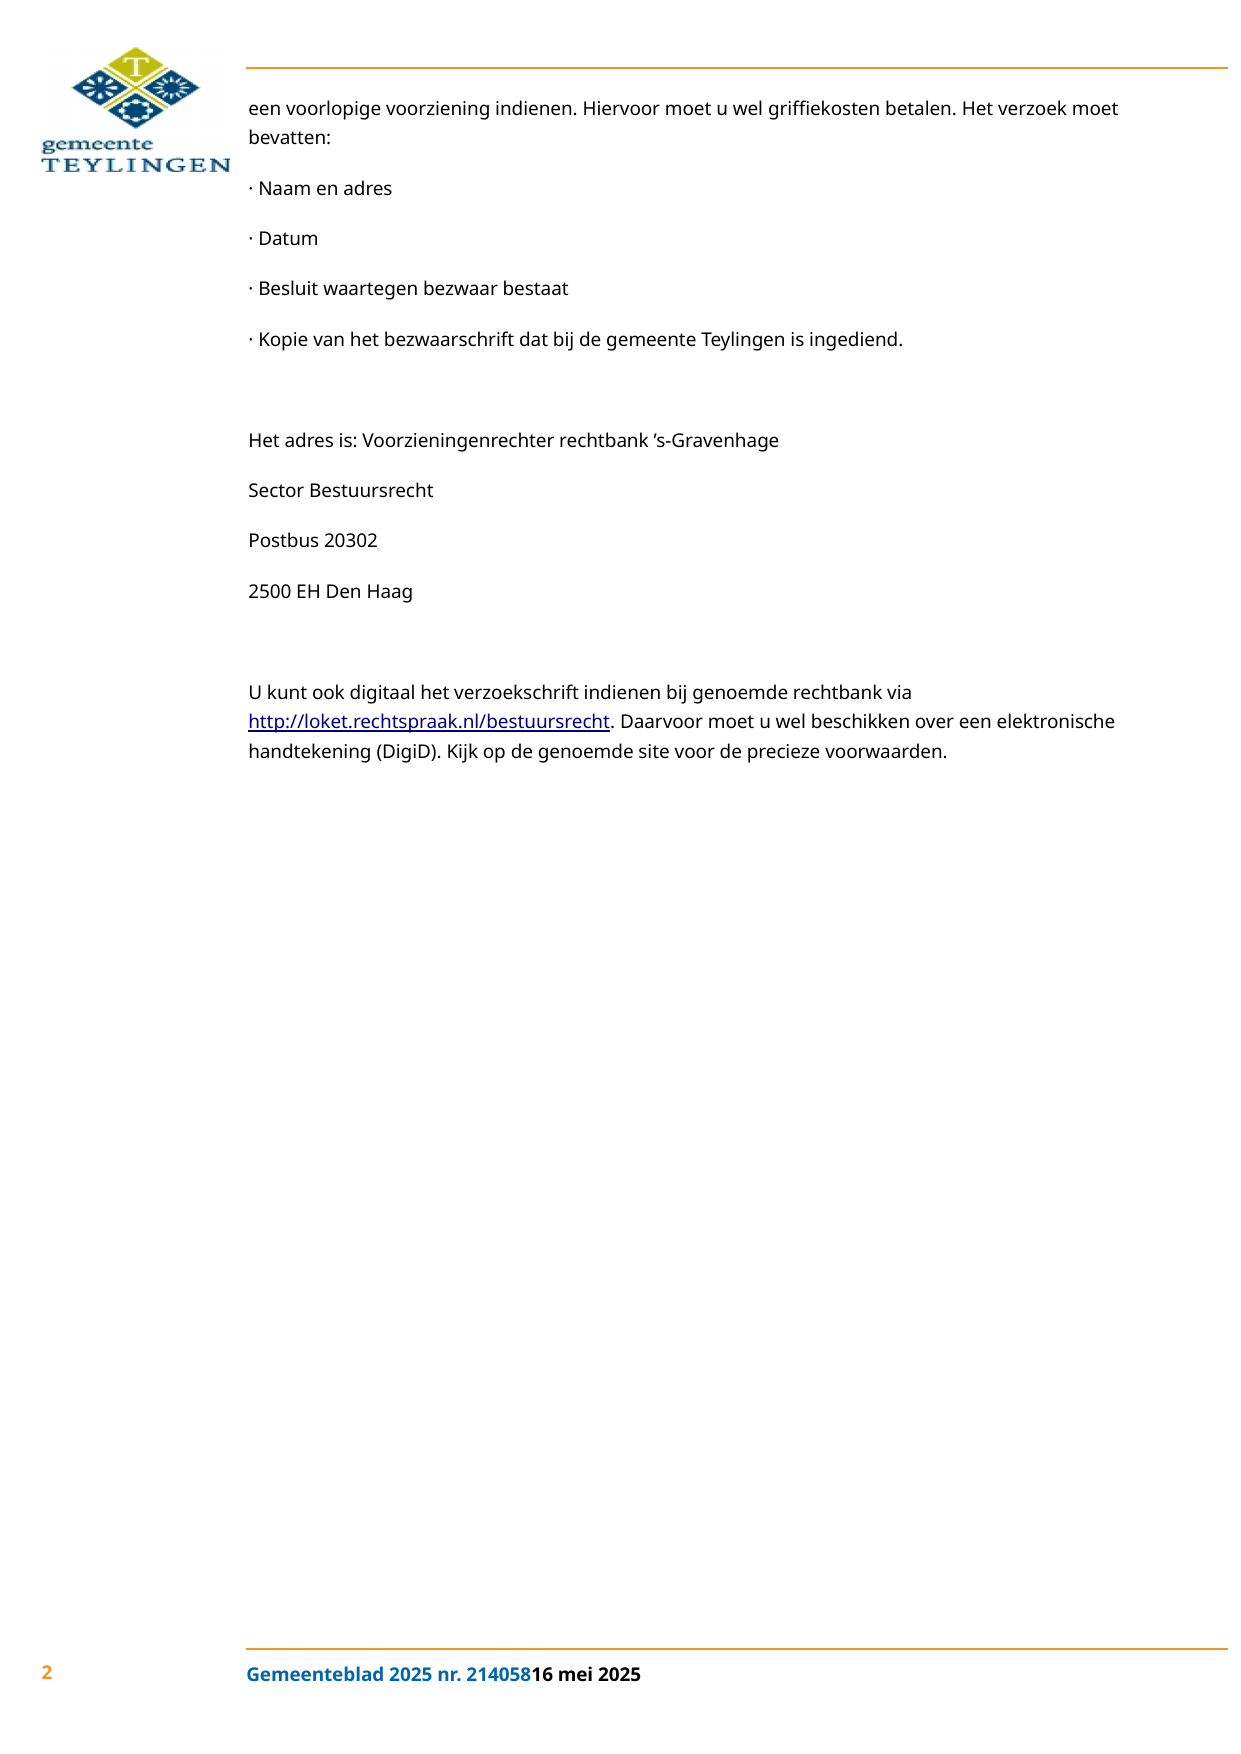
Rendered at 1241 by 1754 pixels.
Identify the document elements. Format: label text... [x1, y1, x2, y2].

text een voorlopige voorziening indienen. Hiervoor moet u wel griffiekosten betalen. Het verzoek moet bevatten: [248, 95, 1152, 150]
text · Datum [248, 225, 1152, 251]
text Het adres is: Voorzieningenrechter rechtbank ’s-Gravenhage [248, 427, 1152, 453]
text Postbus 20302 [248, 528, 1152, 553]
text U kunt ook digitaal het verzoekschrift indienen bij genoemde rechtbank via http://loket.rechtspraak.nl/bestuursrecht. Daarvoor moet u wel beschikken over een elektronische handtekening (DigiD). Kijk op de genoemde site voor de precieze voorwaarden. [248, 679, 1152, 764]
text Sector Bestuursrecht [248, 477, 1152, 503]
text 2500 EH Den Haag [248, 578, 1152, 604]
text · Kopie van het bezwaarschrift dat bij de gemeente Teylingen is ingediend. [248, 326, 1152, 352]
picture [41, 47, 231, 172]
text · Naam en adres [248, 175, 1152, 201]
text · Besluit waartegen bezwaar bestaat [248, 276, 1152, 301]
